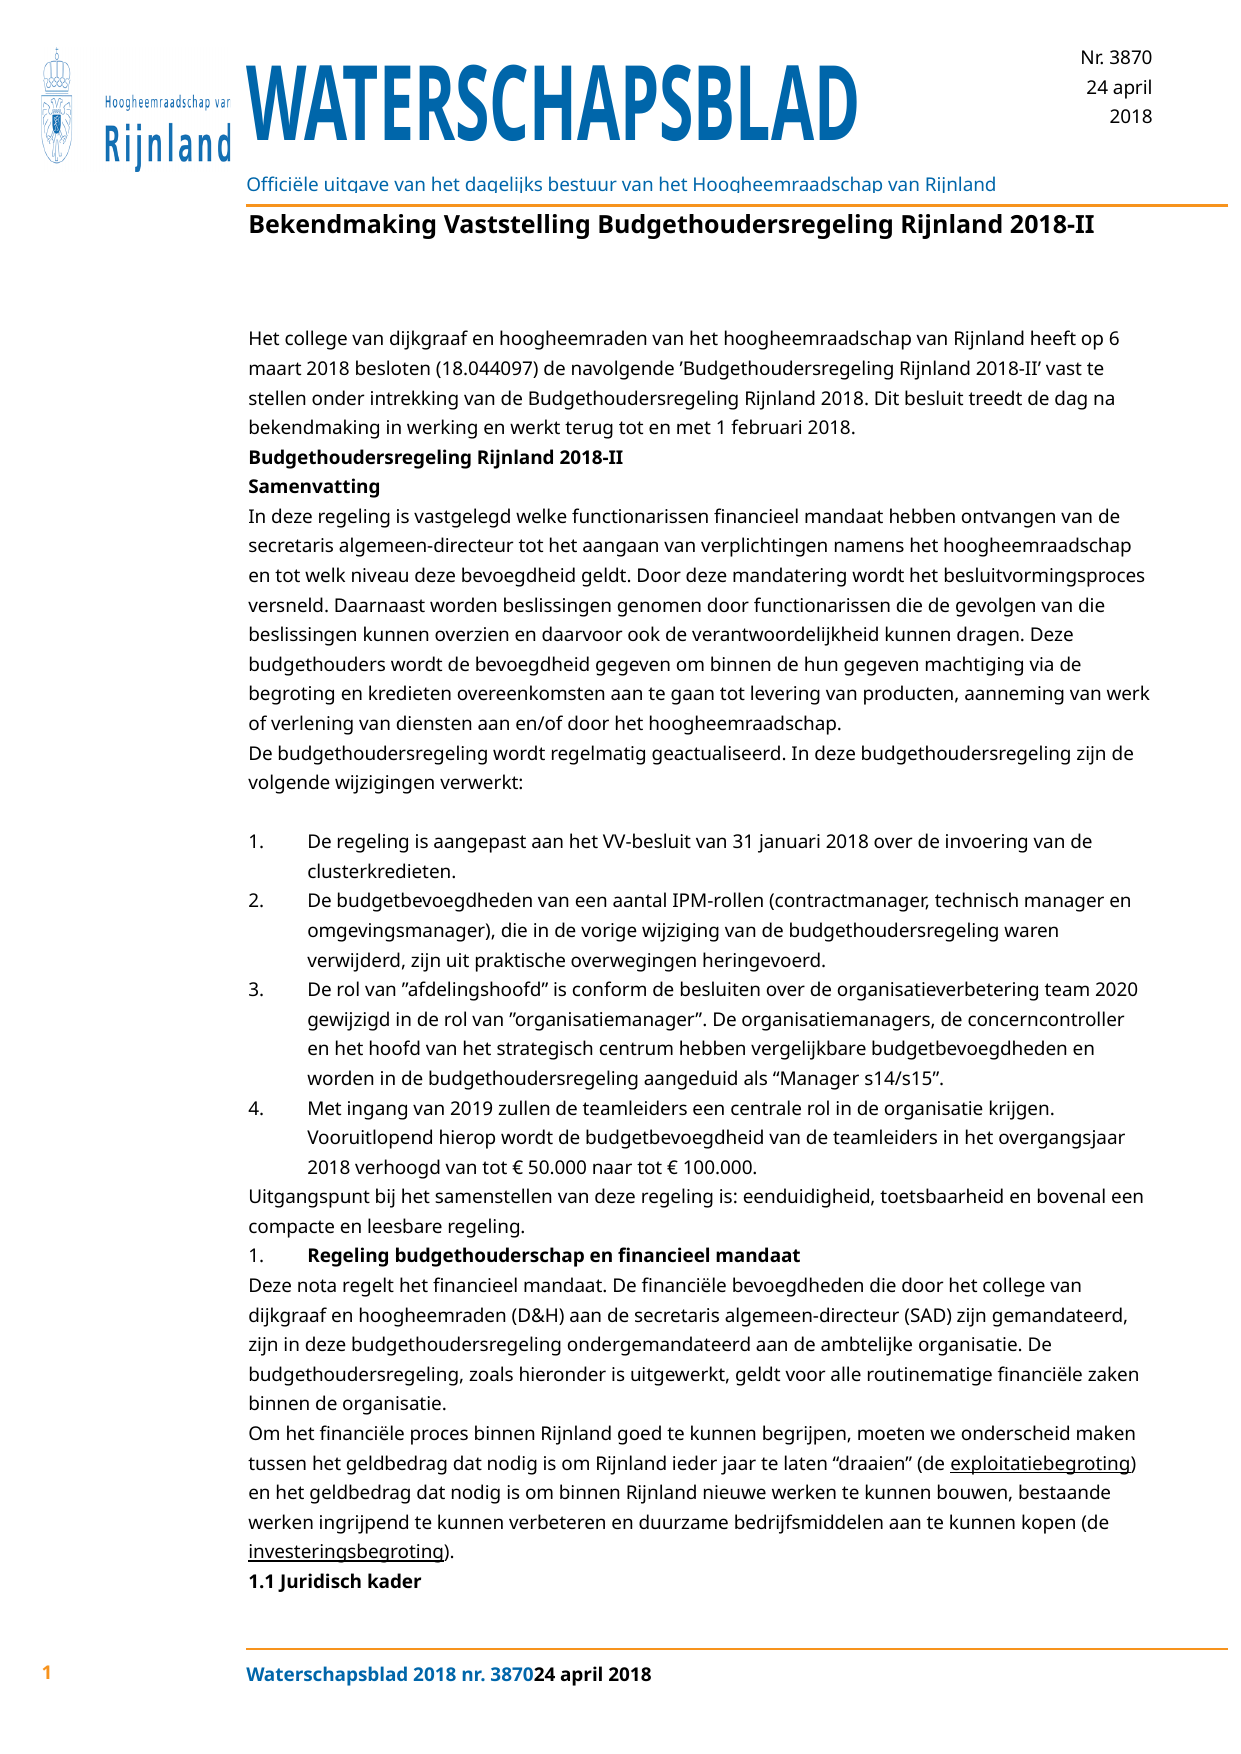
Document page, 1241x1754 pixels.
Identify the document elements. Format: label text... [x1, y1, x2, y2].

text Budgethoudersregeling Rijnland 2018-II [248, 444, 1152, 470]
list De rol van ”afdelingshoofd” is conform de besluiten over de organisatieverbetering team 2020 gewijzigd in de rol van ”organisatiemanager”. De organisatiemanagers, de concerncontroller en het hoofd van het strategisch centrum hebben vergelijkbare budgetbevoegdheden en worden in de budgethoudersregeling aangeduid als “Manager s14/s15”. [248, 976, 1152, 1091]
list De budgetbevoegdheden van een aantal IPM-rollen (contractmanager, technisch manager en omgevingsmanager), die in de vorige wijziging van de budgethoudersregeling waren verwijderd, zijn uit praktische overwegingen heringevoerd. [248, 888, 1152, 973]
text De budgethoudersregeling wordt regelmatig geactualiseerd. In deze budgethoudersregeling zijn de volgende wijzigingen verwerkt: [248, 740, 1152, 795]
text In deze regeling is vastgelegd welke functionarissen financieel mandaat hebben ontvangen van de secretaris algemeen-directeur tot het aangaan van verplichtingen namens het hoogheemraadschap en tot welk niveau deze bevoegdheid geldt. Door deze mandatering wordt het besluitvormingsproces versneld. Daarnaast worden beslissingen genomen door functionarissen die de gevolgen van die beslissingen kunnen overzien en daarvoor ook de verantwoordelijkheid kunnen dragen. Deze budgethouders wordt de bevoegdheid gegeven om binnen de hun gegeven machtiging via de begroting en kredieten overeenkomsten aan te gaan tot levering van producten, aanneming van werk of verlening van diensten aan en/of door het hoogheemraadschap. [248, 503, 1152, 736]
list De regeling is aangepast aan het VV-besluit van 31 januari 2018 over de invoering van de clusterkredieten. [248, 828, 1152, 884]
list Met ingang van 2019 zullen de teamleiders een centrale rol in de organisatie krijgen. Vooruitlopend hierop wordt de budgetbevoegdheid van de teamleiders in het overgangsjaar 2018 verhoogd van tot € 50.000 naar tot € 100.000. [248, 1095, 1152, 1180]
text 1.1 Juridisch kader [248, 1568, 1152, 1594]
text Samenvatting [248, 473, 1152, 499]
text Het college van dijkgraaf en hoogheemraden van het hoogheemraadschap van Rijnland heeft op 6 maart 2018 besloten (18.044097) de navolgende ’Budgethoudersregeling Rijnland 2018-II’ vast te stellen onder intrekking van de Budgethoudersregeling Rijnland 2018. Dit besluit treedt de dag na bekendmaking in werking en werkt terug tot en met 1 februari 2018. [248, 326, 1152, 440]
list Regeling budgethouderschap en financieel mandaat [248, 1243, 1152, 1268]
text Deze nota regelt het financieel mandaat. De financiële bevoegdheden die door het college van dijkgraaf en hoogheemraden (D&H) aan de secretaris algemeen-directeur (SAD) zijn gemandateerd, zijn in deze budgethoudersregeling ondergemandateerd aan de ambtelijke organisatie. De budgethoudersregeling, zoals hieronder is uitgewerkt, geldt voor alle routinematige financiële zaken binnen de organisatie. [248, 1272, 1152, 1416]
text Uitgangspunt bij het samenstellen van deze regeling is: eenduidigheid, toetsbaarheid en bovenal een compacte en leesbare regeling. [248, 1183, 1152, 1239]
text Om het financiële proces binnen Rijnland goed te kunnen begrijpen, moeten we onderscheid maken tussen het geldbedrag dat nodig is om Rijnland ieder jaar te laten “draaien” (de exploitatiebegroting) en het geldbedrag dat nodig is om binnen Rijnland nieuwe werken te kunnen bouwen, bestaande werken ingrijpend te kunnen verbeteren en duurzame bedrijfsmiddelen aan te kunnen kopen (de investeringsbegroting). [248, 1420, 1152, 1564]
text Bekendmaking Vaststelling Budgethoudersregeling Rijnland 2018-II [248, 207, 1152, 241]
picture [41, 47, 231, 172]
